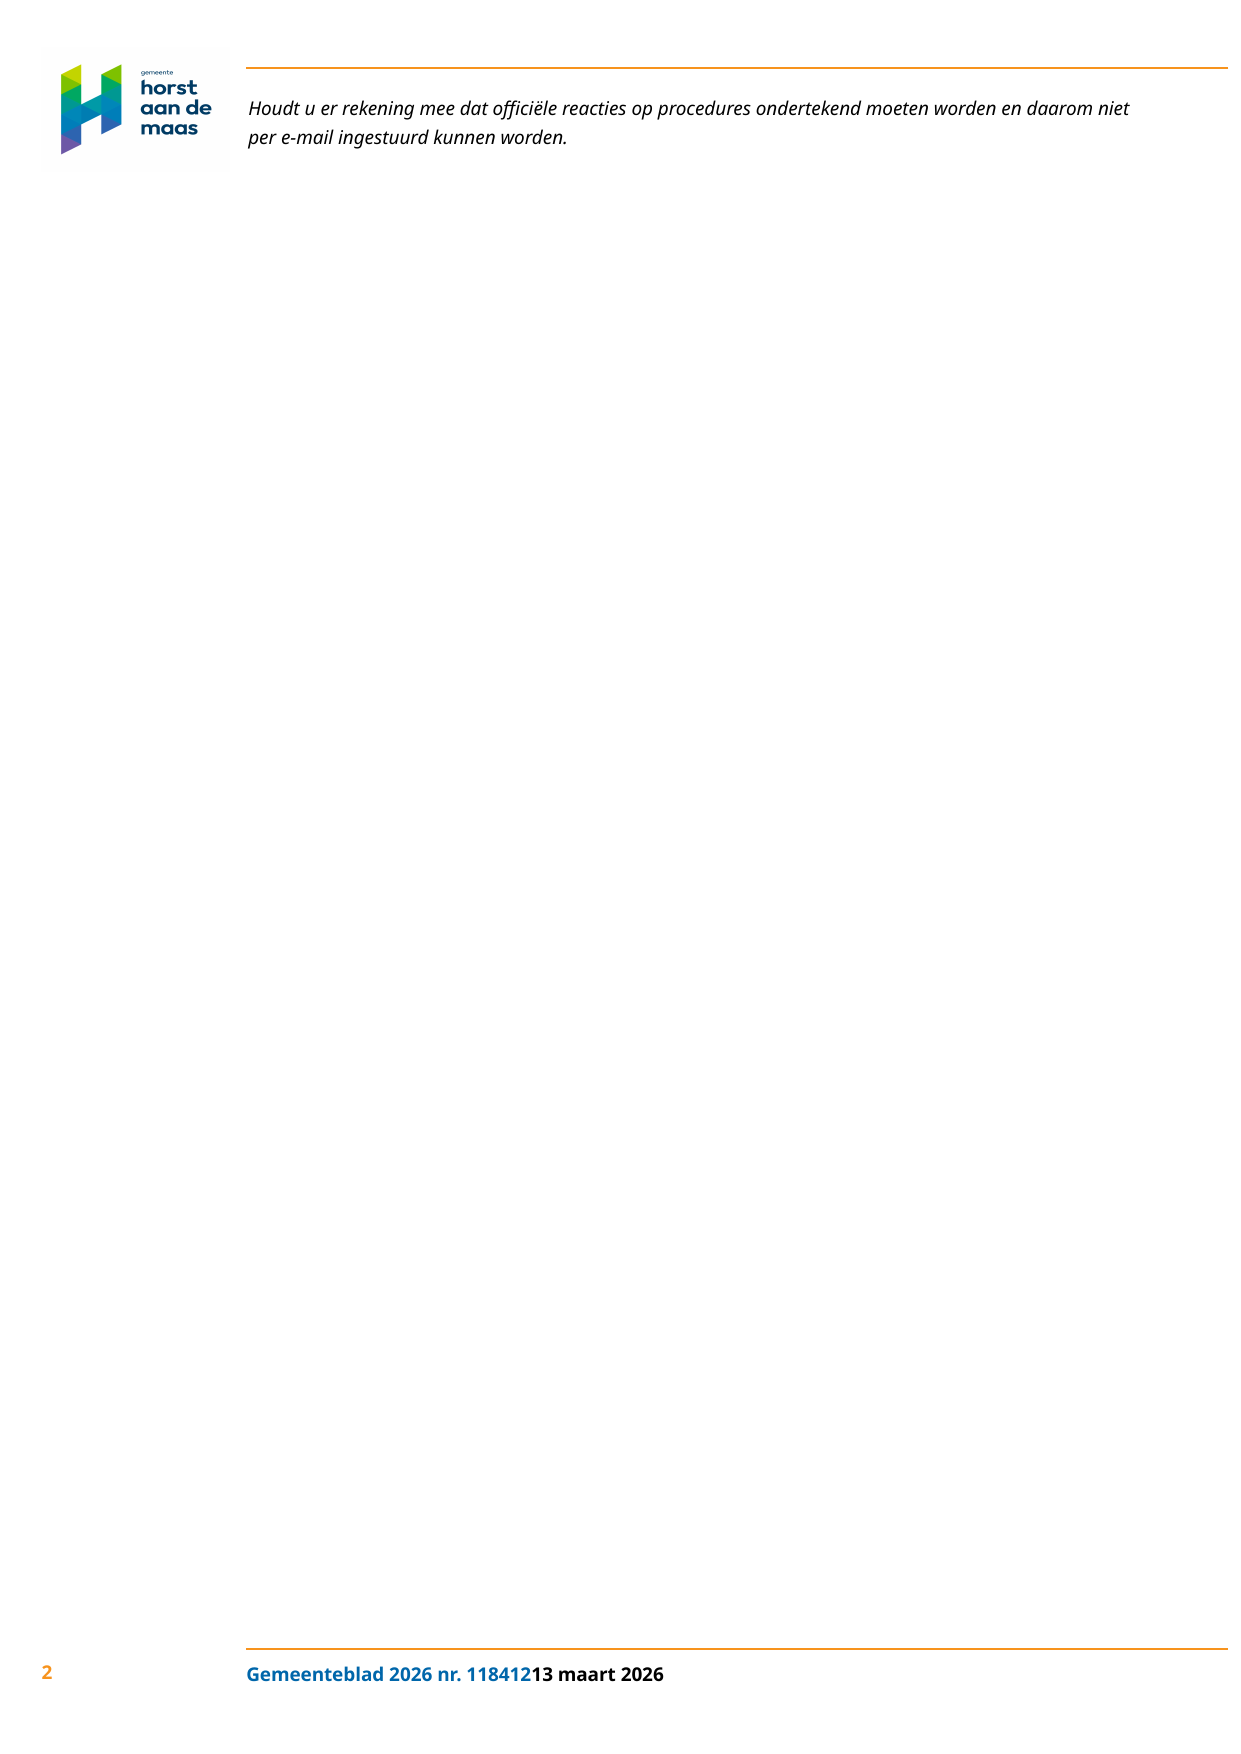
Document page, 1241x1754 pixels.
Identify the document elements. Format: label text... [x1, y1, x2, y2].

text Houdt u er rekening mee dat officiële reacties op procedures ondertekend moeten worden en daarom niet per e-mail ingestuurd kunnen worden. [248, 95, 1152, 150]
picture [41, 47, 231, 172]
